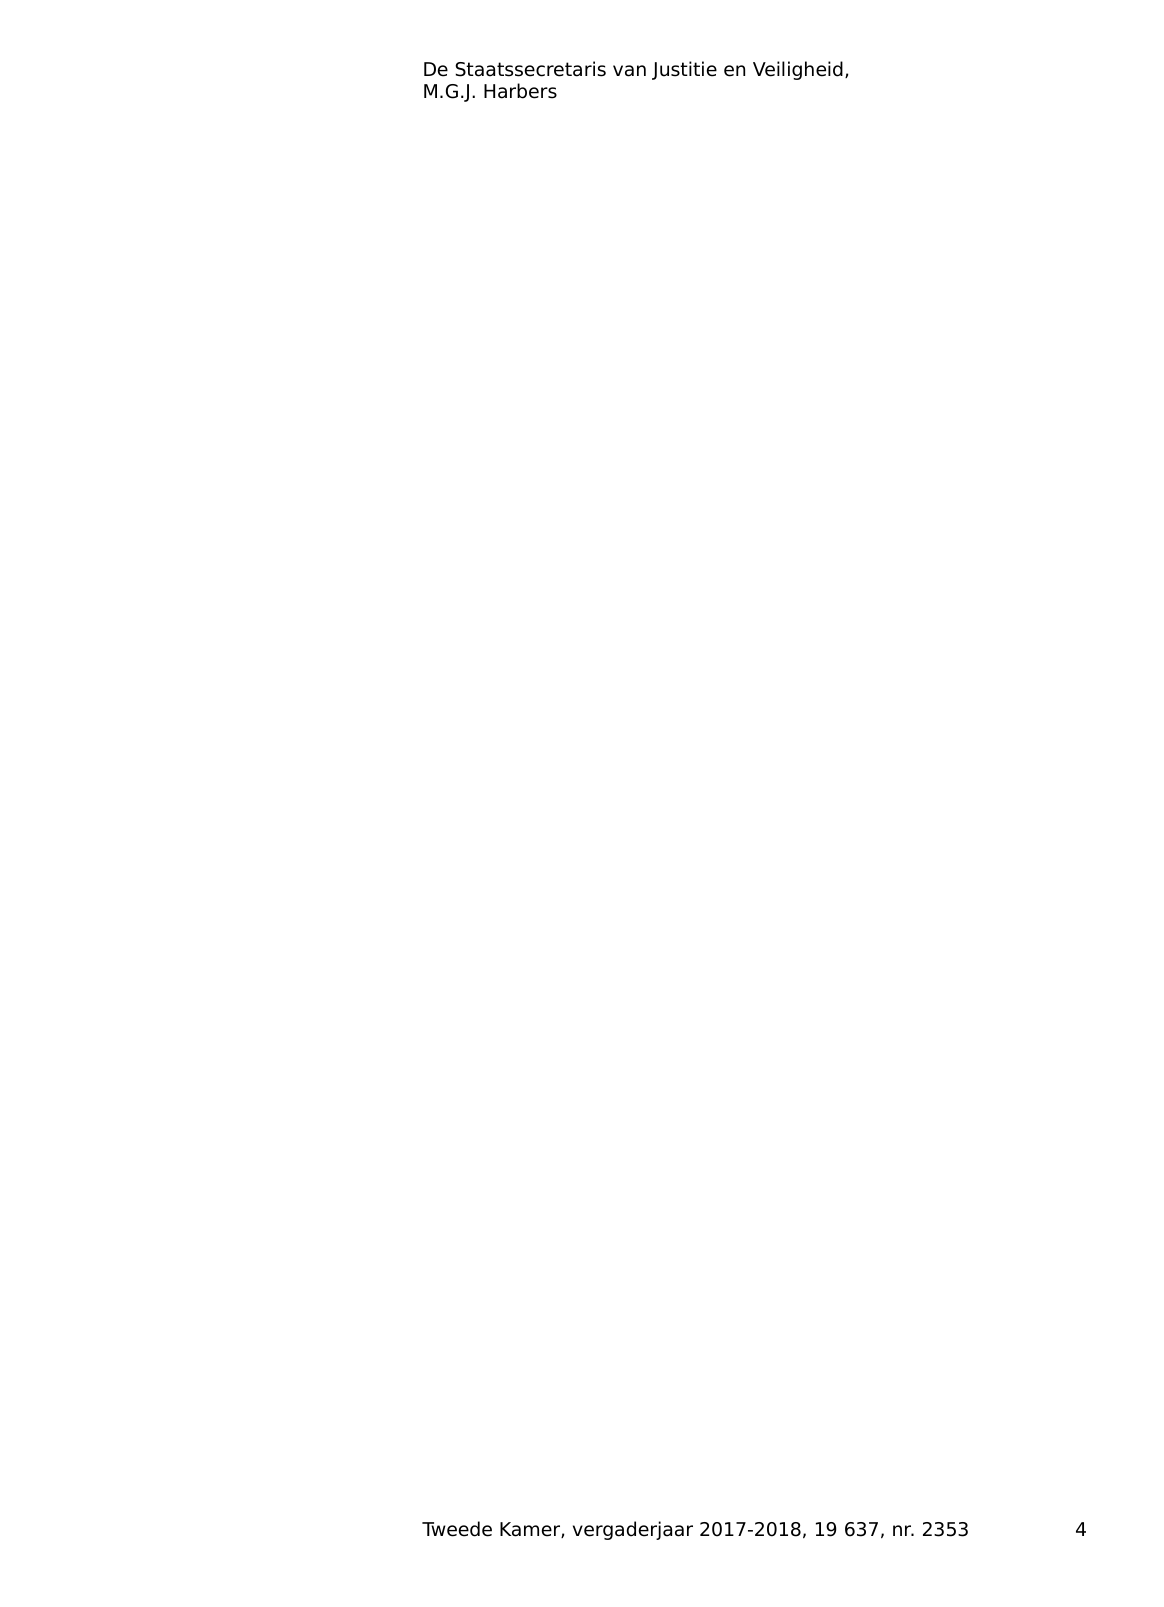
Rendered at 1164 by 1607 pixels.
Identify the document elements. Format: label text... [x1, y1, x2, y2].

text De Staatssecretaris van Justitie en Veiligheid, M.G.J. Harbers [422, 59, 1087, 103]
